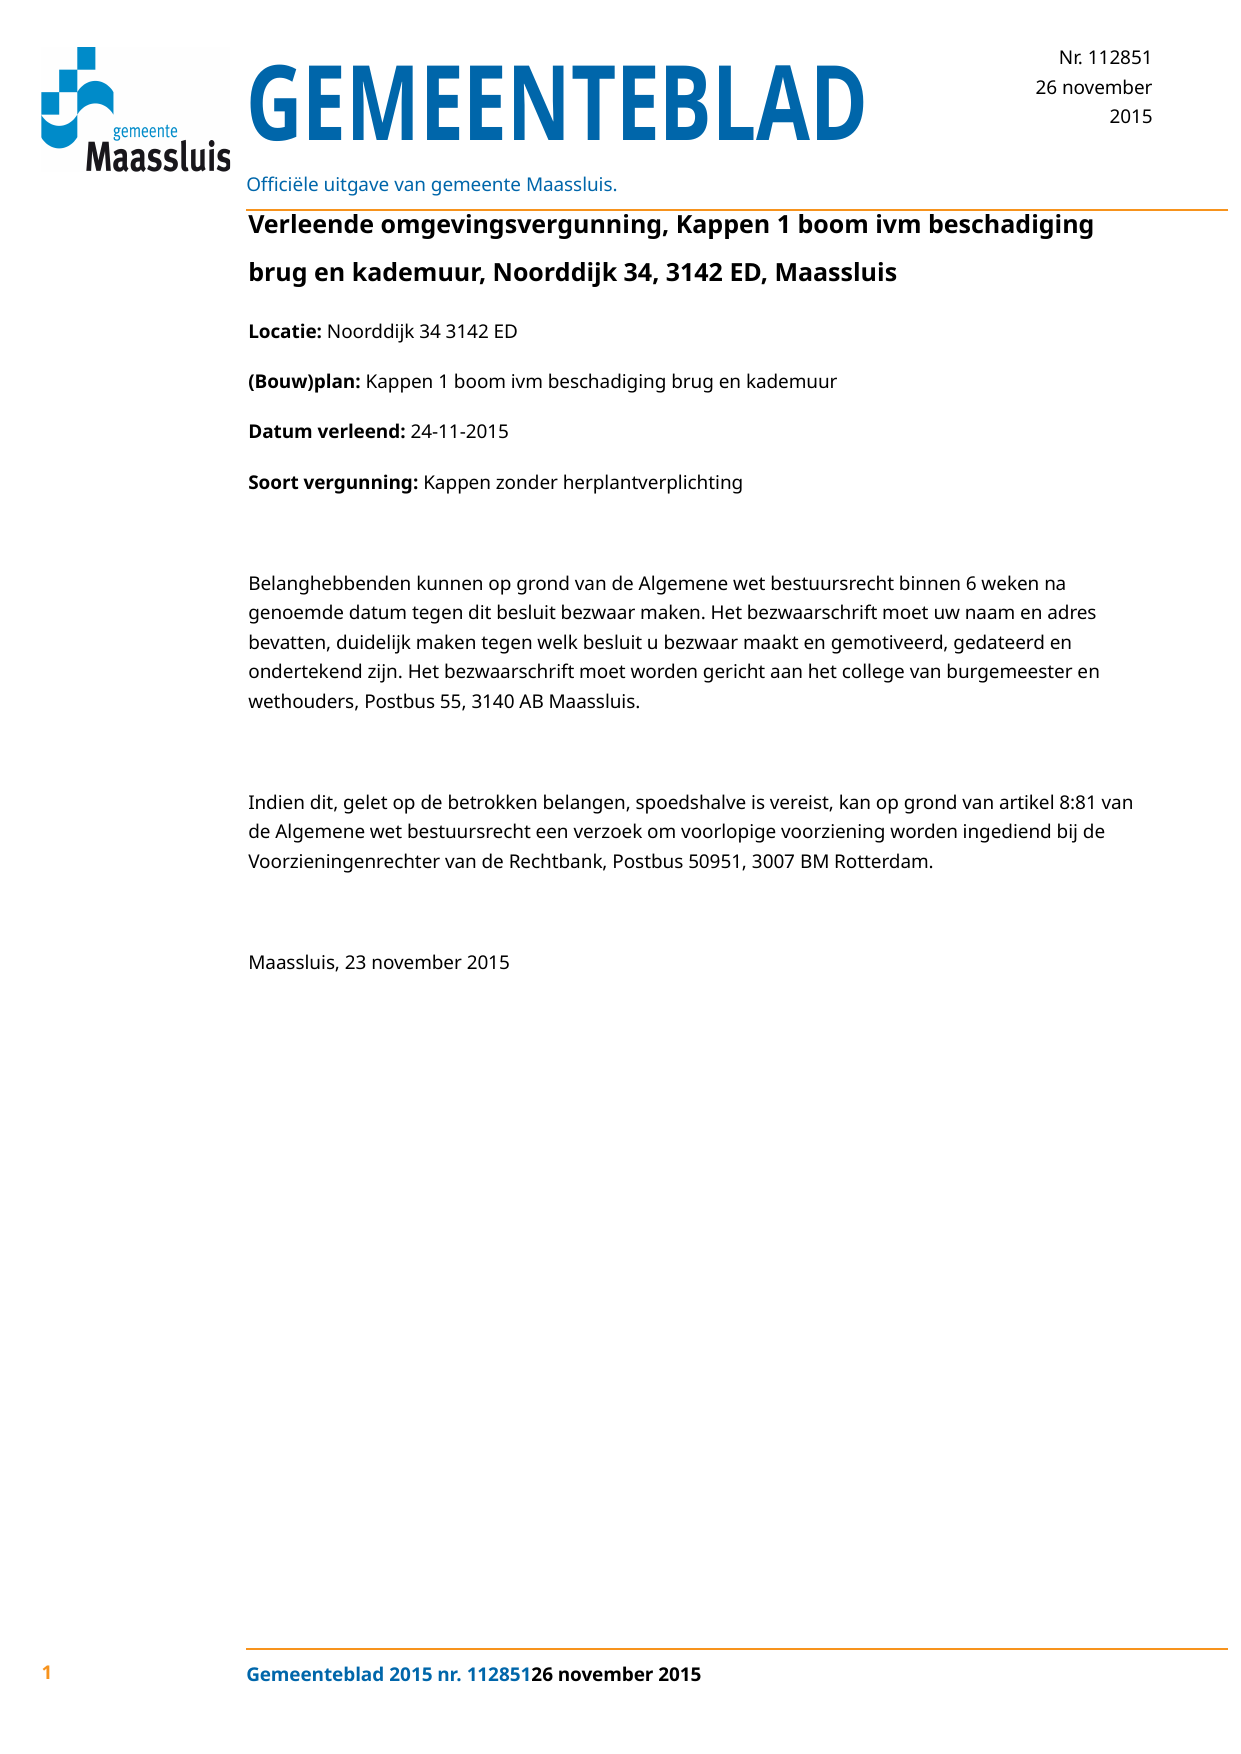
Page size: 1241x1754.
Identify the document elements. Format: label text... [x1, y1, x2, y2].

picture [41, 47, 77, 92]
text Locatie: Noorddijk 34 3142 ED [248, 318, 1152, 344]
text Soort vergunning: Kappen zonder herplantverplichting [248, 469, 1152, 495]
text Datum verleend: 24-11-2015 [248, 419, 1152, 444]
text Indien dit, gelet op de betrokken belangen, spoedshalve is vereist, kan op grond van artikel 8:81 van de Algemene wet bestuursrecht een verzoek om voorlopige voorziening worden ingediend bij de Voorzieningenrechter van de Rechtbank, Postbus 50951, 3007 BM Rotterdam. [248, 789, 1152, 874]
text Belanghebbenden kunnen op grond van de Algemene wet bestuursrecht binnen 6 weken na genoemde datum tegen dit besluit bezwaar maken. Het bezwaarschrift moet uw naam en adres bevatten, duidelijk maken tegen welk besluit u bezwaar maakt en gemotiveerd, gedateerd en ondertekend zijn. Het bezwaarschrift moet worden gericht aan het college van burgemeester en wethouders, Postbus 55, 3140 AB Maassluis. [248, 570, 1152, 714]
text Verleende omgevingsvergunning, Kappen 1 boom ivm beschadiging brug en kademuur, Noorddijk 34, 3142 ED, Maassluis [248, 211, 1152, 288]
text Maassluis, 23 november 2015 [248, 949, 1152, 975]
picture [41, 47, 231, 172]
text (Bouw)plan: Kappen 1 boom ivm beschadiging brug en kademuur [248, 368, 1152, 394]
